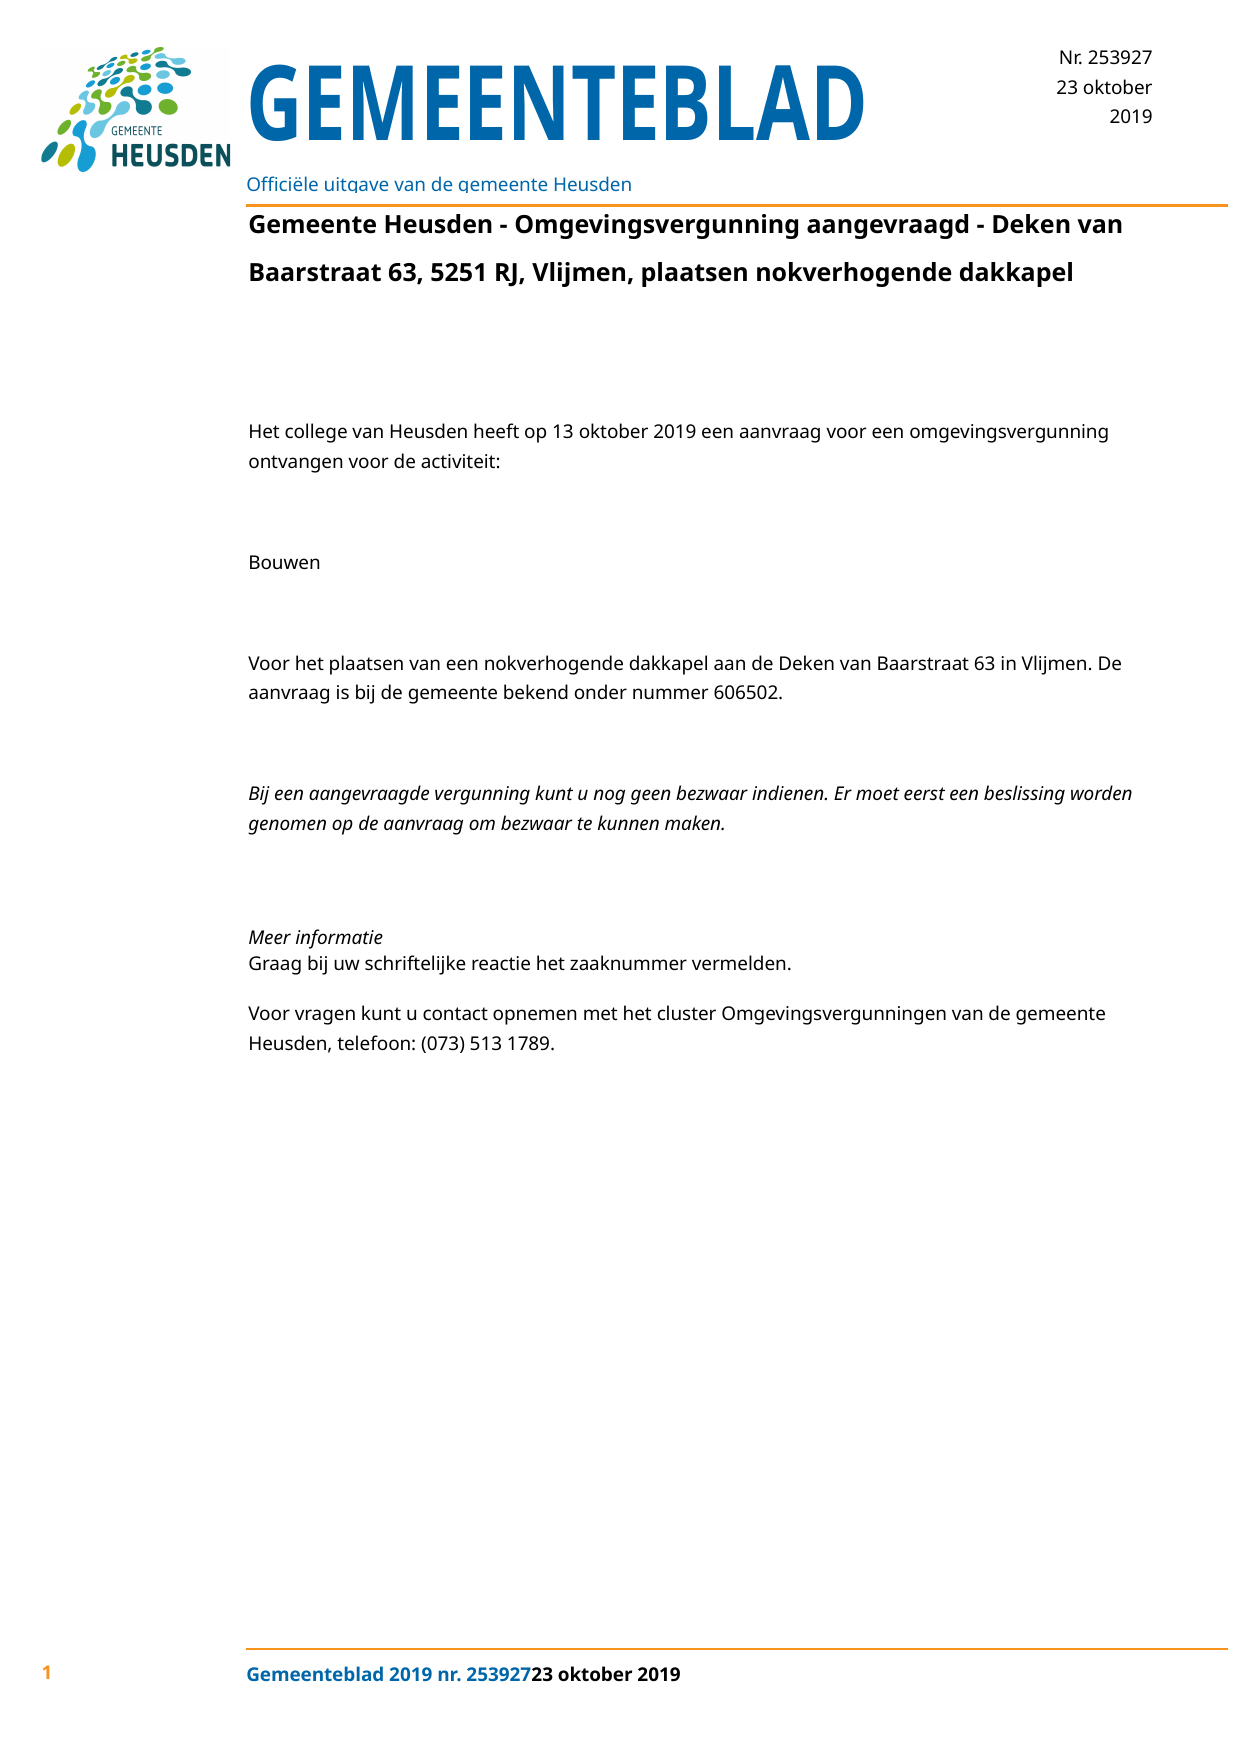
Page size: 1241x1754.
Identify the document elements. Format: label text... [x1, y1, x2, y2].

text Meer informatie [248, 924, 1152, 950]
text Graag bij uw schriftelijke reactie het zaaknummer vermelden. [248, 950, 1152, 976]
text Het college van Heusden heeft op 13 oktober 2019 een aanvraag voor een omgevingsvergunning ontvangen voor de activiteit: [248, 419, 1152, 474]
text Bouwen [248, 549, 1152, 575]
text Gemeente Heusden - Omgevingsvergunning aangevraagd - Deken van Baarstraat 63, 5251 RJ, Vlijmen, plaatsen nokverhogende dakkapel [248, 207, 1152, 288]
picture [41, 47, 231, 172]
text Bij een aangevraagde vergunning kunt u nog geen bezwaar indienen. Er moet eerst een beslissing worden genomen op de aanvraag om bezwaar te kunnen maken. [248, 780, 1152, 836]
text Voor vragen kunt u contact opnemen met het cluster Omgevingsvergunningen van de gemeente Heusden, telefoon: (073) 513 1789. [248, 1001, 1152, 1056]
text Voor het plaatsen van een nokverhogende dakkapel aan de Deken van Baarstraat 63 in Vlijmen. De aanvraag is bij de gemeente bekend onder nummer 606502. [248, 650, 1152, 705]
